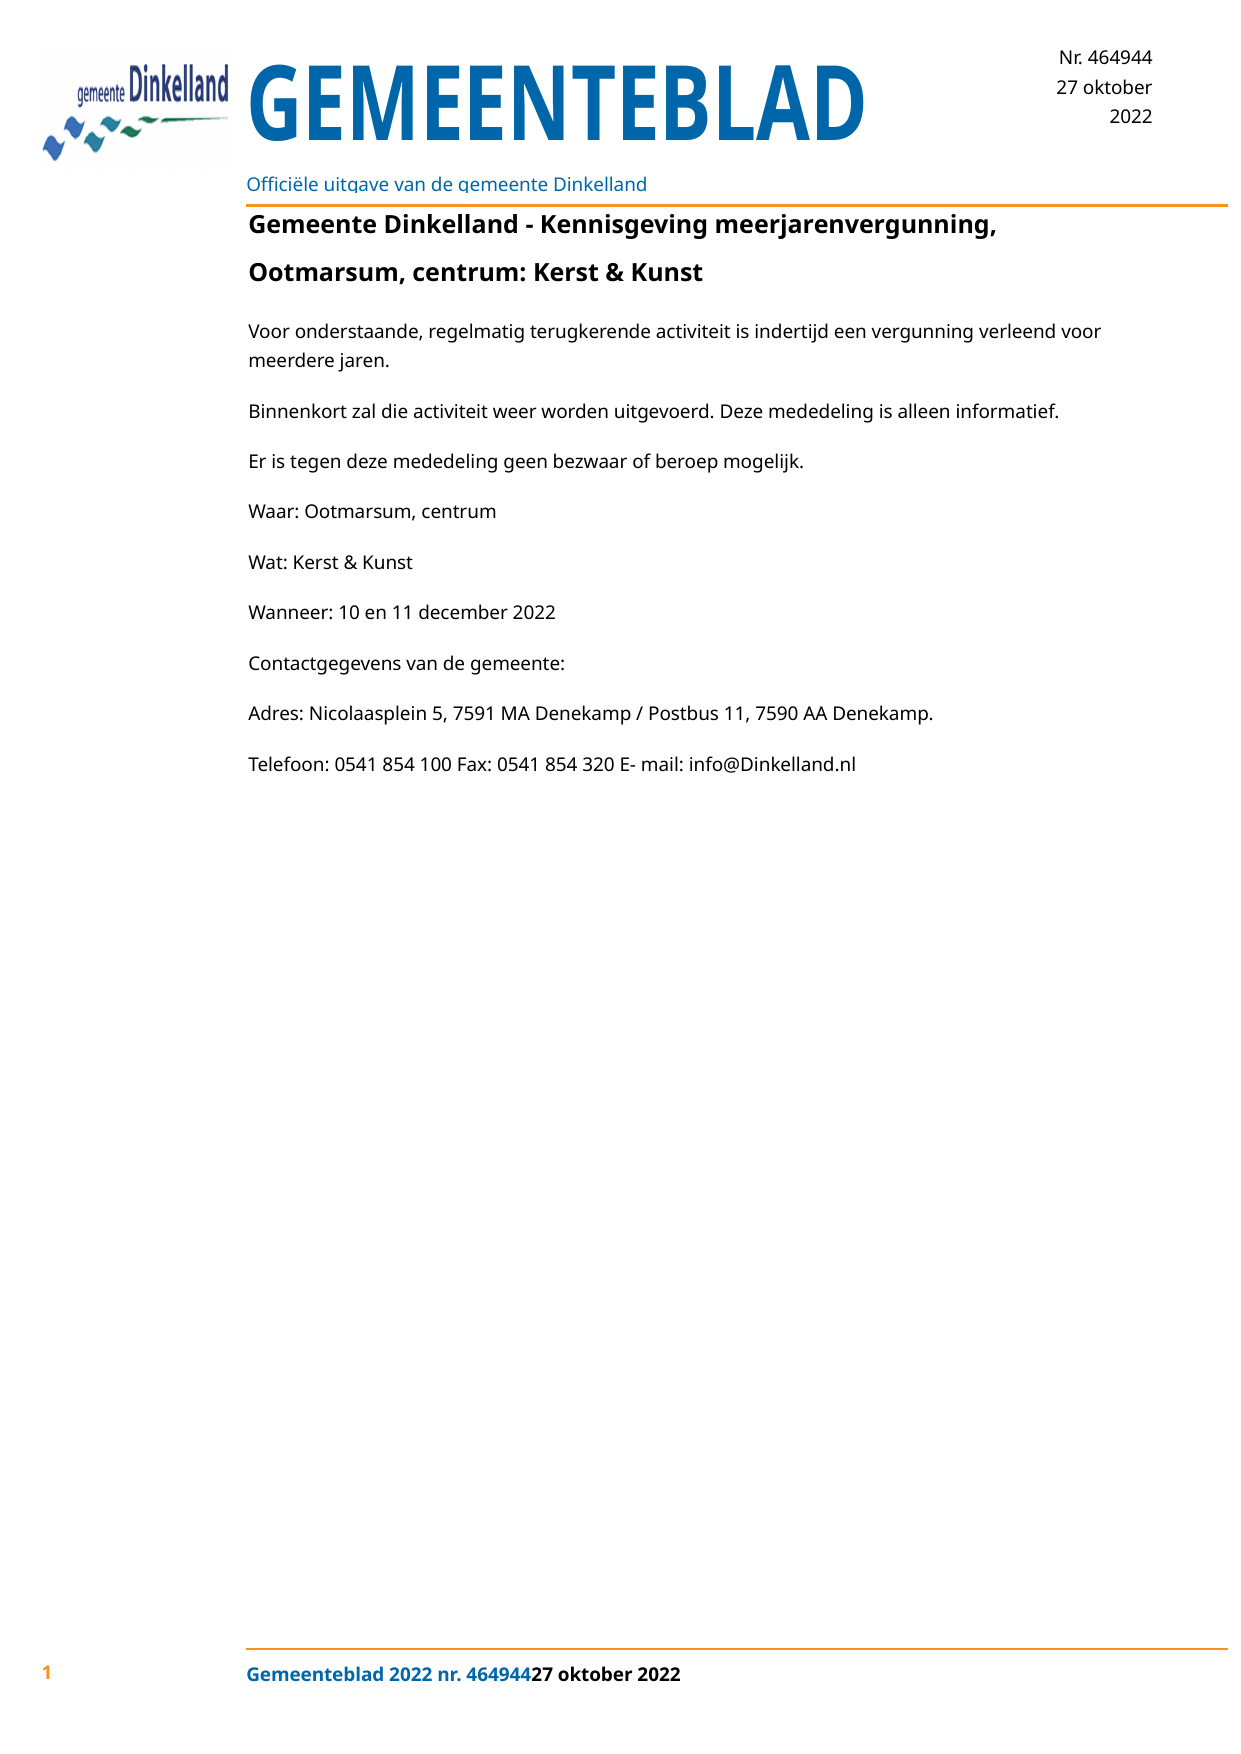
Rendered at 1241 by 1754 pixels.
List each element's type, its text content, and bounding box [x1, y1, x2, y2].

text Telefoon: 0541 854 100 Fax: 0541 854 320 E- mail: info@Dinkelland.nl [248, 751, 1152, 777]
text Voor onderstaande, regelmatig terugkerende activiteit is indertijd een vergunning verleend voor meerdere jaren. [248, 318, 1152, 373]
text Waar: Ootmarsum, centrum [248, 499, 1152, 524]
text Wat: Kerst & Kunst [248, 549, 1152, 575]
picture [41, 47, 231, 172]
text Er is tegen deze mededeling geen bezwaar of beroep mogelijk. [248, 448, 1152, 474]
text Binnenkort zal die activiteit weer worden uitgevoerd. Deze mededeling is alleen informatief. [248, 398, 1152, 424]
text Wanneer: 10 en 11 december 2022 [248, 599, 1152, 625]
text Gemeente Dinkelland - Kennisgeving meerjarenvergunning, Ootmarsum, centrum: Kerst & Kunst [248, 207, 1152, 288]
text Adres: Nicolaasplein 5, 7591 MA Denekamp / Postbus 11, 7590 AA Denekamp. [248, 700, 1152, 726]
text Contactgegevens van de gemeente: [248, 650, 1152, 676]
